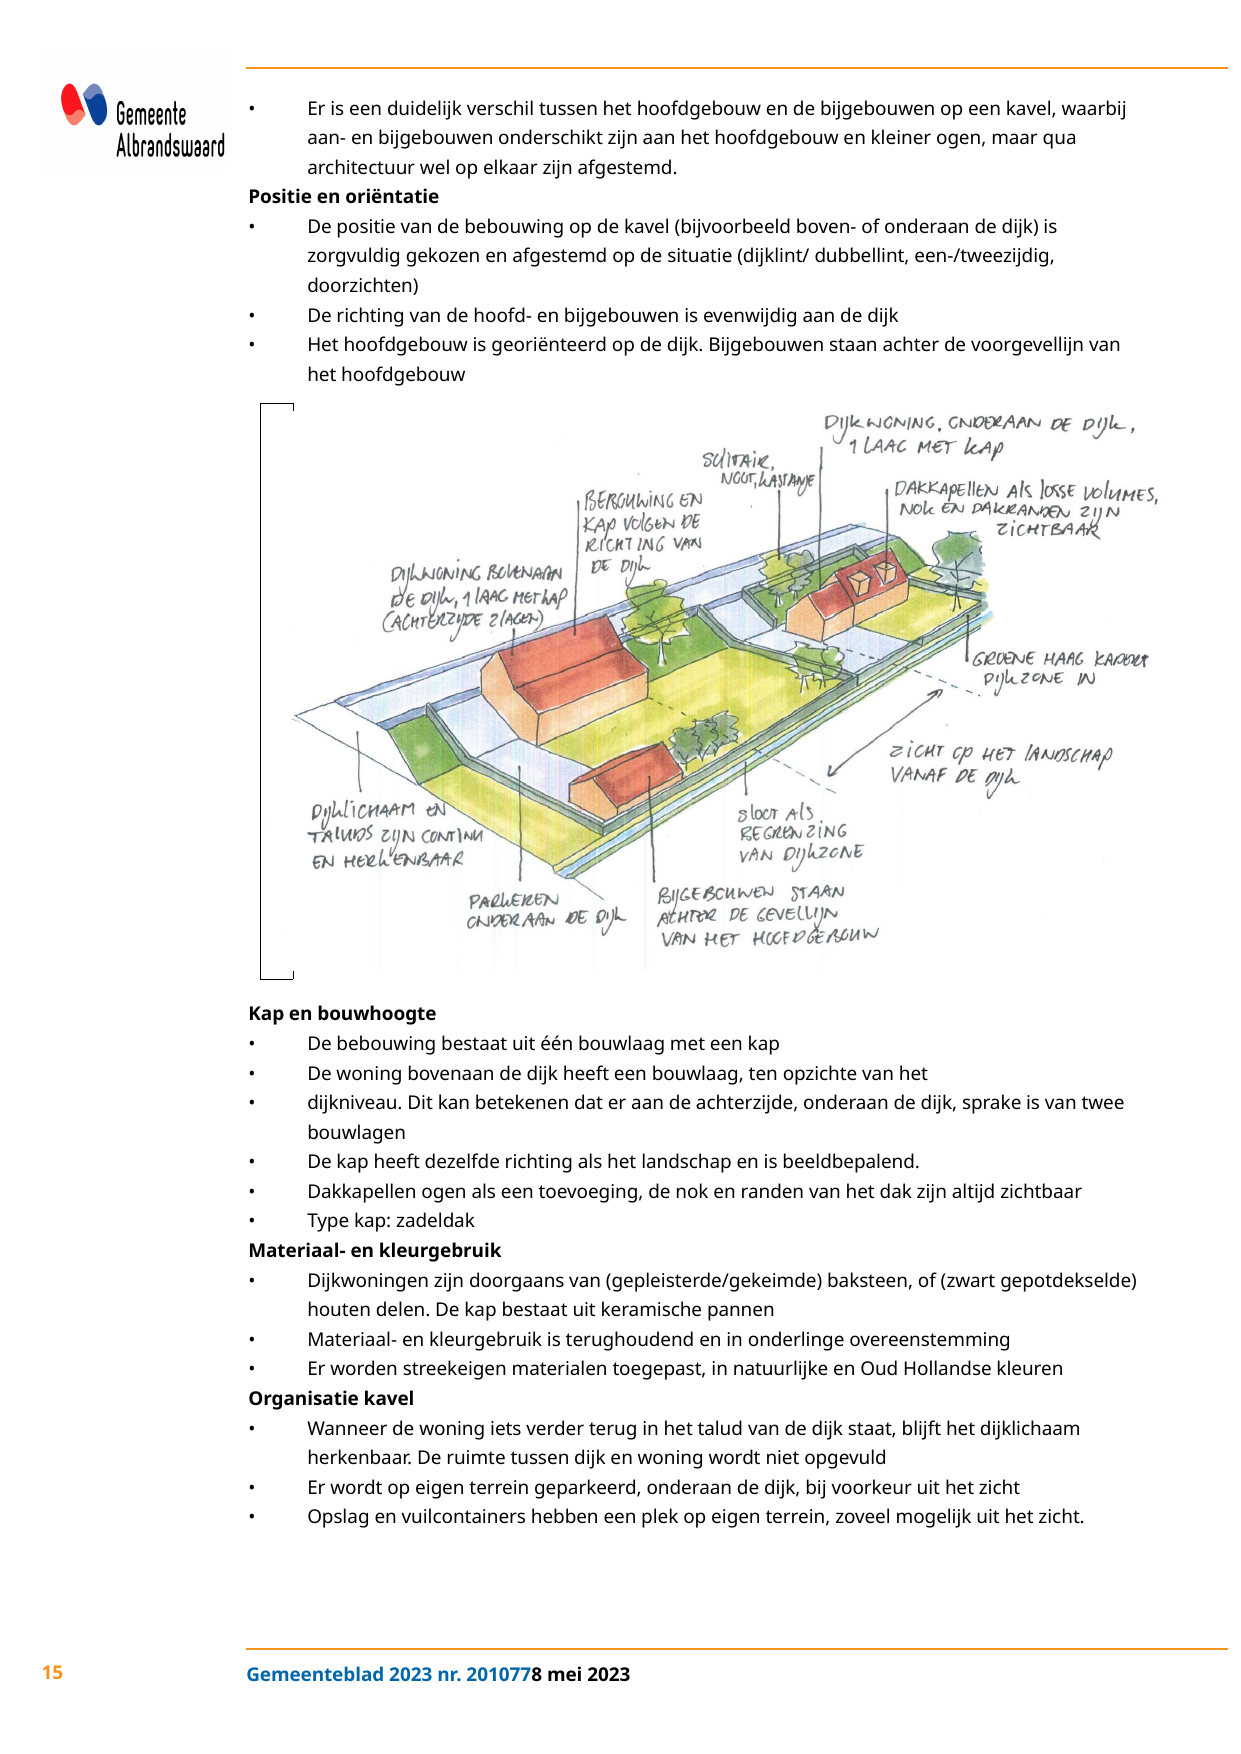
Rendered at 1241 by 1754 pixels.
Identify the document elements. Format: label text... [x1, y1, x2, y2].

list Er is een duidelijk verschil tussen het hoofdgebouw en de bijgebouwen op een kavel, waarbij aan- en bijgebouwen onderschikt zijn aan het hoofdgebouw en kleiner ogen, maar qua architectuur wel op elkaar zijn afgestemd. [248, 95, 1152, 180]
picture [41, 47, 231, 172]
list De richting van de hoofd- en bijgebouwen is evenwijdig aan de dijk [248, 302, 1152, 328]
text Materiaal- en kleurgebruik [248, 1237, 1152, 1263]
list De positie van de bebouwing op de kavel (bijvoorbeeld boven- of onderaan de dijk) is zorgvuldig gekozen en afgestemd op de situatie (dijklint/ dubbellint, een-/tweezijdig, doorzichten) [248, 213, 1152, 298]
text Kap en bouwhoogte [248, 1001, 1152, 1026]
list Wanneer de woning iets verder terug in het talud van de dijk staat, blijft het dijklichaam herkenbaar. De ruimte tussen dijk en woning wordt niet opgevuld [248, 1415, 1152, 1470]
list Dijkwoningen zijn doorgaans van (gepleisterde/gekeimde) baksteen, of (zwart gepotdekselde) houten delen. De kap bestaat uit keramische pannen [248, 1267, 1152, 1322]
list Het hoofdgebouw is georiënteerd op de dijk. Bijgebouwen staan achter de voorgevellijn van het hoofdgebouw [248, 331, 1152, 387]
list Materiaal- en kleurgebruik is terughoudend en in onderlinge overeenstemming [248, 1326, 1152, 1352]
list dijkniveau. Dit kan betekenen dat er aan de achterzijde, onderaan de dijk, sprake is van twee bouwlagen [248, 1089, 1152, 1145]
list De bebouwing bestaat uit één bouwlaag met een kap [248, 1030, 1152, 1056]
list Er worden streekeigen materialen toegepast, in natuurlijke en Oud Hollandse kleuren [248, 1356, 1152, 1381]
list Dakkapellen ogen als een toevoeging, de nok en randen van het dak zijn altijd zichtbaar [248, 1178, 1152, 1204]
text Organisatie kavel [248, 1385, 1152, 1411]
list Type kap: zadeldak [248, 1208, 1152, 1233]
list De woning bovenaan de dijk heeft een bouwlaag, ten opzichte van het [248, 1060, 1152, 1086]
list Er wordt op eigen terrein geparkeerd, onderaan de dijk, bij voorkeur uit het zicht [248, 1474, 1152, 1500]
list Opslag en vuilcontainers hebben een plek op eigen terrein, zoveel mogelijk uit het zicht. [248, 1503, 1152, 1529]
text Positie en oriëntatie [248, 183, 1152, 209]
picture [268, 411, 1173, 971]
list De kap heeft dezelfde richting als het landschap en is beeldbepalend. [248, 1148, 1152, 1174]
